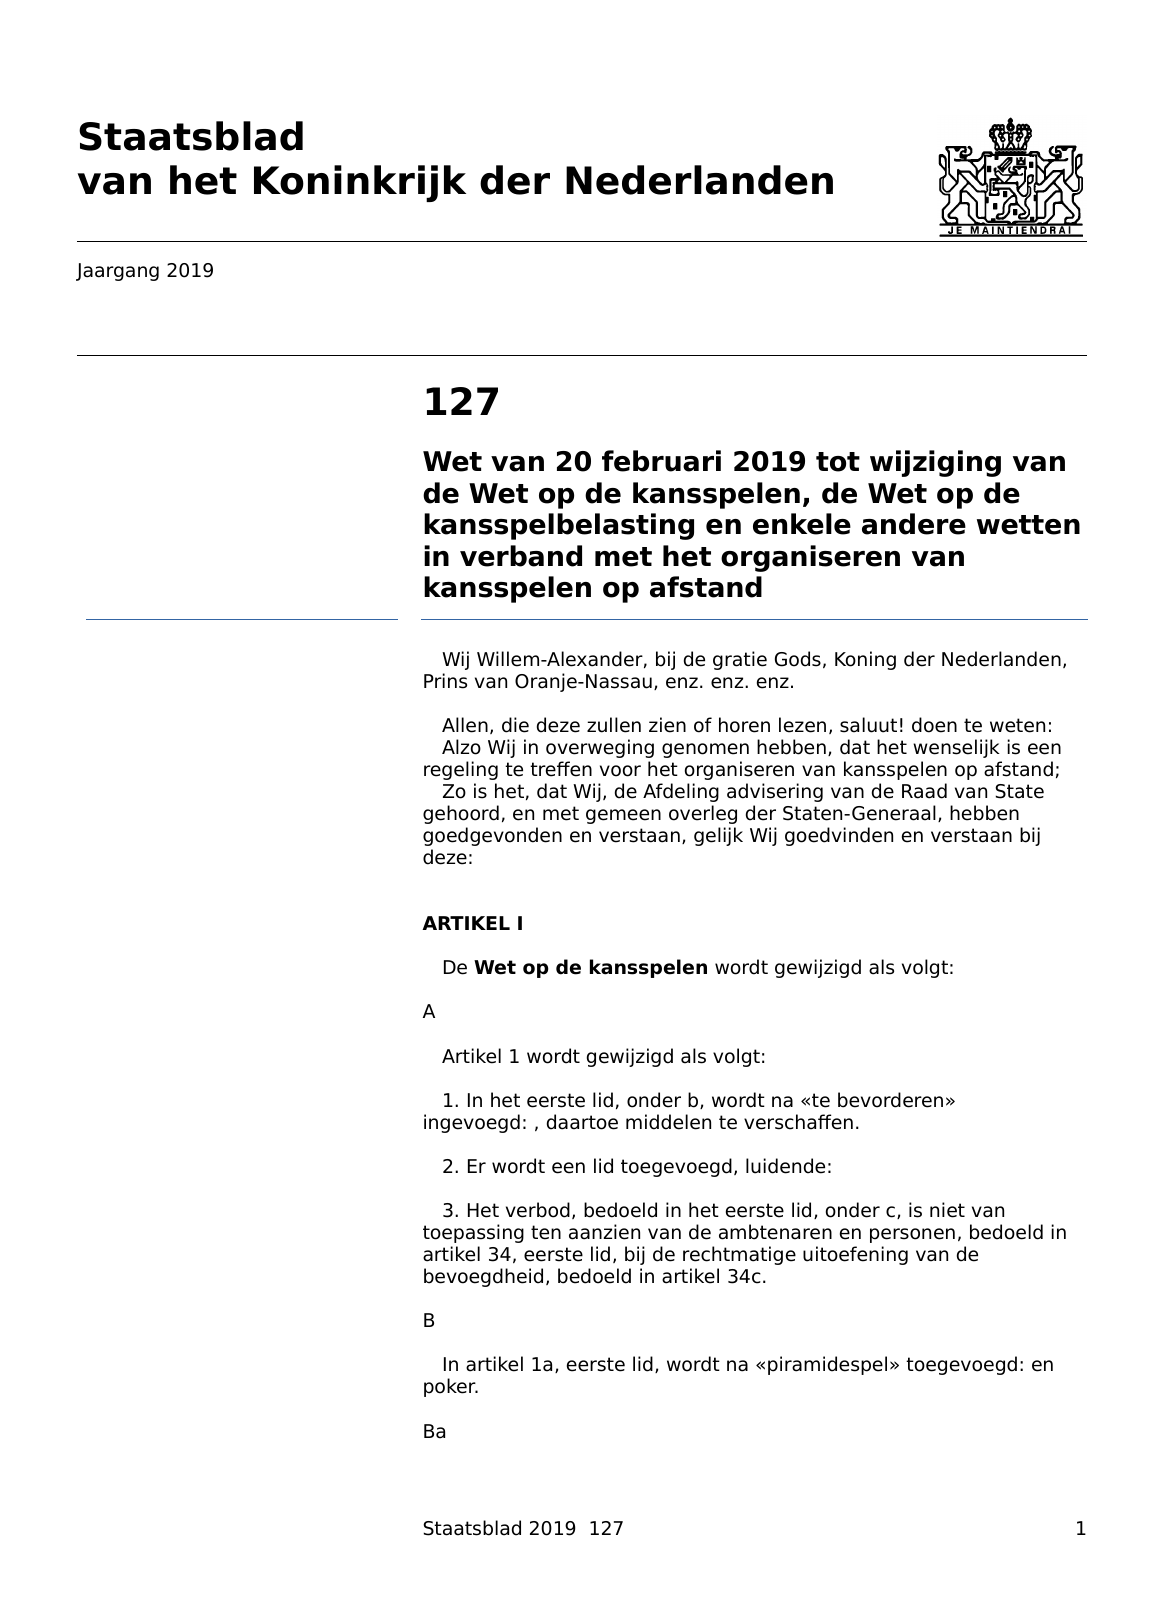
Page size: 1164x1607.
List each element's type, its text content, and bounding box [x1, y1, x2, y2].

table_header [886, 100, 1087, 241]
table_header Staatsblad van het Koninkrijk der Nederlanden [77, 100, 886, 241]
text 3. Het verbod, bedoeld in het eerste lid, onder c, is niet van toepassing ten aanzien van de ambtenaren en personen, bedoeld in artikel 34, eerste lid, bij de rechtmatige uitoefening van de bevoegdheid, bedoeld in artikel 34c. [422, 1200, 1087, 1288]
subtitle 127 [422, 381, 1087, 424]
text 1. In het eerste lid, onder b, wordt na «te bevorderen» ingevoegd: , daartoe middelen te verschaffen. [422, 1090, 1087, 1134]
text Artikel 1 wordt gewijzigd als volgt: [422, 1046, 1087, 1068]
text Wet van 20 februari 2019 tot wijziging van de Wet op de kansspelen, de Wet op de kansspelbelasting en enkele andere wetten in verband met het organiseren van kansspelen op afstand [422, 447, 1087, 604]
subtitle ARTIKEL I [422, 913, 1087, 935]
text In artikel 1a, eerste lid, wordt na «piramidespel» toegevoegd: en poker. [422, 1354, 1087, 1398]
picture [936, 115, 1087, 240]
text De Wet op de kansspelen wordt gewijzigd als volgt: [422, 957, 1087, 979]
text A [422, 1001, 1087, 1023]
text 2. Er wordt een lid toegevoegd, luidende: [422, 1156, 1087, 1178]
text Alzo Wij in overweging genomen hebben, dat het wenselijk is een regeling te treffen voor het organiseren van kansspelen op afstand; [422, 737, 1087, 781]
text Allen, die deze zullen zien of horen lezen, saluut! doen te weten: [422, 715, 1087, 737]
text Zo is het, dat Wij, de Afdeling advisering van de Raad van State gehoord, en met gemeen overleg der Staten-Generaal, hebben goedgevonden en verstaan, gelijk Wij goedvinden en verstaan bij deze: [422, 781, 1087, 869]
text Wij Willem-Alexander, bij de gratie Gods, Koning der Nederlanden, Prins van Oranje-Nassau, enz. enz. enz. [422, 649, 1087, 693]
table_cell Jaargang 2019 [77, 242, 1087, 355]
text B [422, 1310, 1087, 1332]
text Ba [422, 1421, 1087, 1442]
